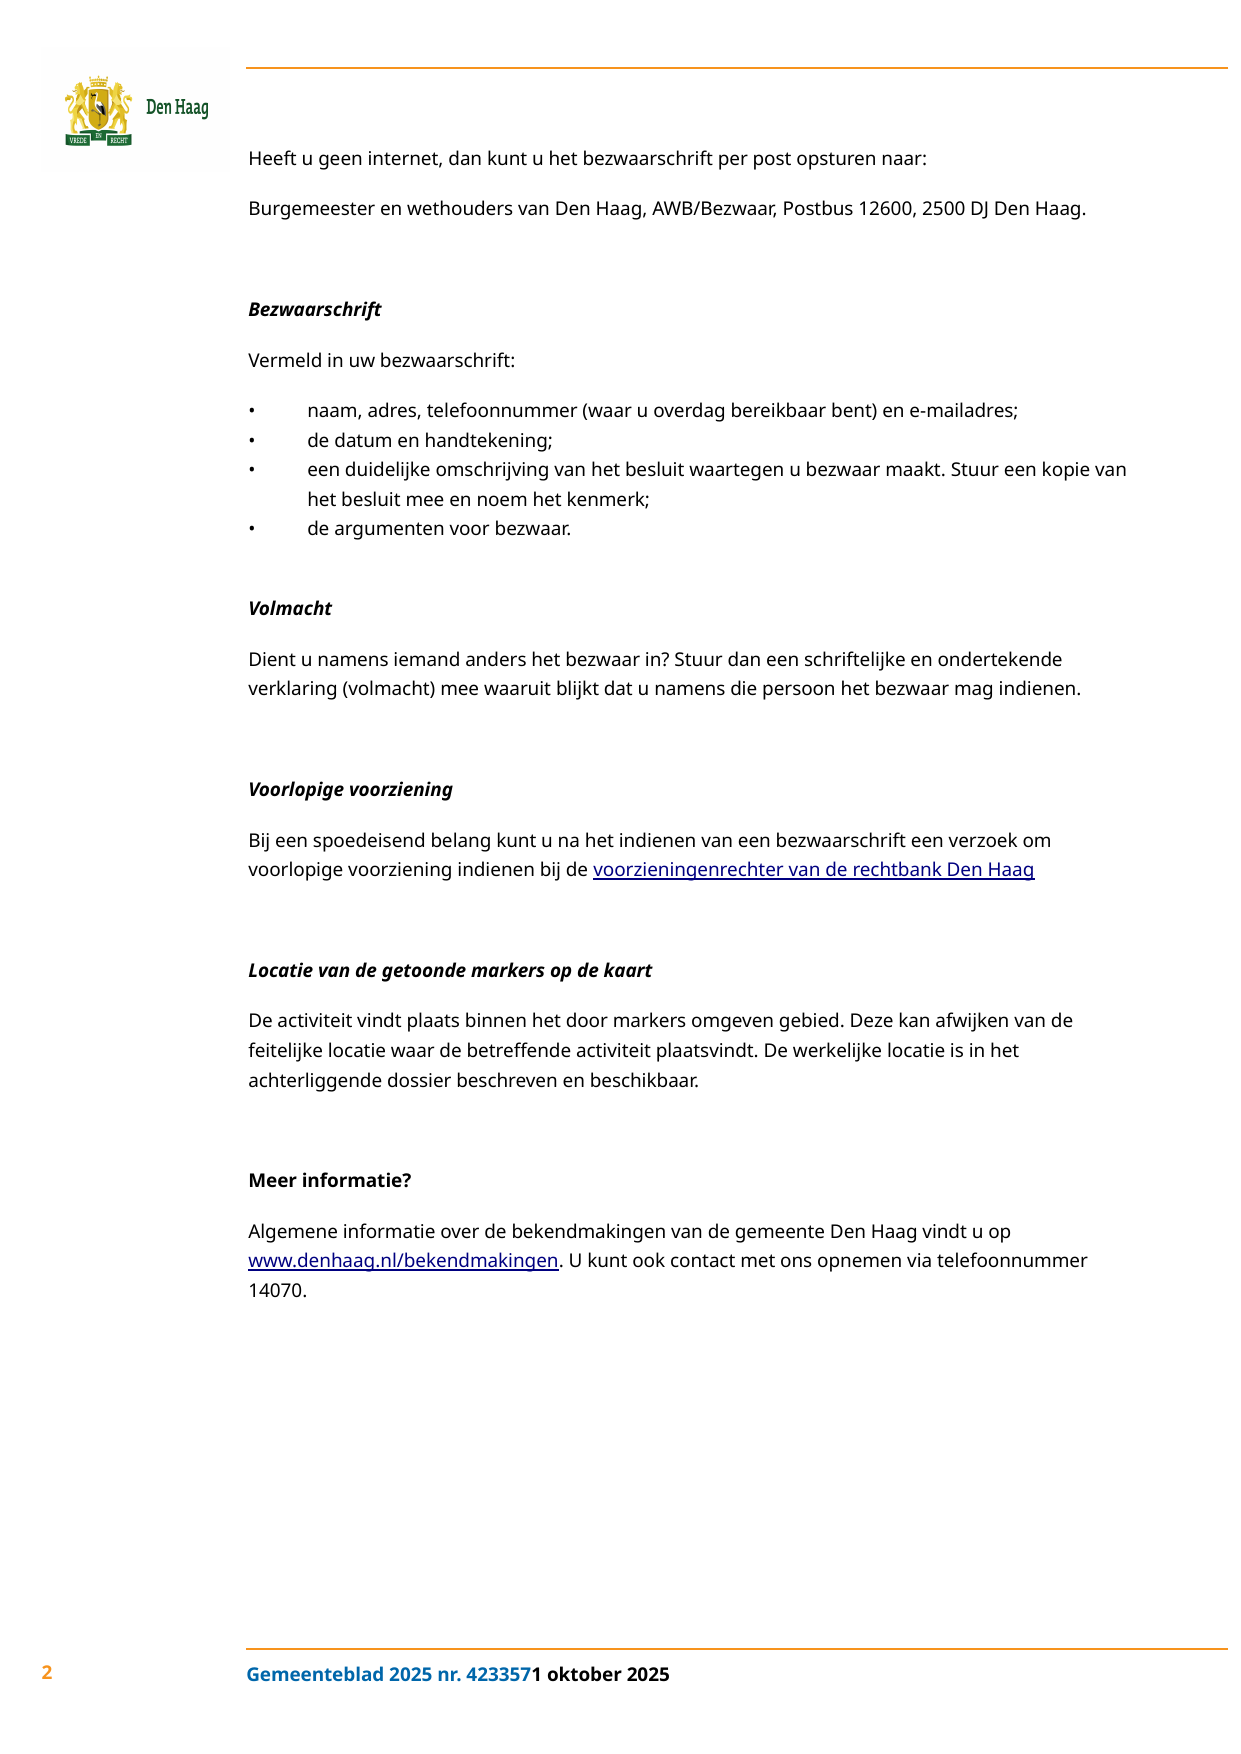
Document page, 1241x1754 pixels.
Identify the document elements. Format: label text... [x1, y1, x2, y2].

list de datum en handtekening; [248, 427, 1152, 453]
list de argumenten voor bezwaar. [248, 516, 1152, 541]
text Voorlopige voorziening [248, 776, 1152, 802]
picture [41, 47, 231, 172]
list een duidelijke omschrijving van het besluit waartegen u bezwaar maakt. Stuur een kopie van het besluit mee en noem het kenmerk; [248, 456, 1152, 512]
list naam, adres, telefoonnummer (waar u overdag bereikbaar bent) en e-mailadres; [248, 397, 1152, 423]
text Meer informatie? [248, 1168, 1152, 1193]
text Burgemeester en wethouders van Den Haag, AWB/Bezwaar, Postbus 12600, 2500 DJ Den Haag. [248, 196, 1152, 221]
text Dient u namens iemand anders het bezwaar in? Stuur dan een schriftelijke en ondertekende verklaring (volmacht) mee waaruit blijkt dat u namens die persoon het bezwaar mag indienen. [248, 646, 1152, 701]
text Vermeld in uw bezwaarschrift: [248, 347, 1152, 373]
text Locatie van de getoonde markers op de kaart [248, 957, 1152, 983]
text Heeft u geen internet, dan kunt u het bezwaarschrift per post opsturen naar: [248, 145, 1152, 171]
text Algemene informatie over de bekendmakingen van de gemeente Den Haag vindt u op www.denhaag.nl/bekendmakingen. U kunt ook contact met ons opnemen via telefoonnummer 14070. [248, 1218, 1152, 1303]
text Volmacht [248, 596, 1152, 621]
text Bij een spoedeisend belang kunt u na het indienen van een bezwaarschrift een verzoek om voorlopige voorziening indienen bij de voorzieningenrechter van de rechtbank Den Haag [248, 827, 1152, 882]
text De activiteit vindt plaats binnen het door markers omgeven gebied. Deze kan afwijken van de feitelijke locatie waar de betreffende activiteit plaatsvindt. De werkelijke locatie is in het achterliggende dossier beschreven en beschikbaar. [248, 1008, 1152, 1093]
text Bezwaarschrift [248, 296, 1152, 322]
